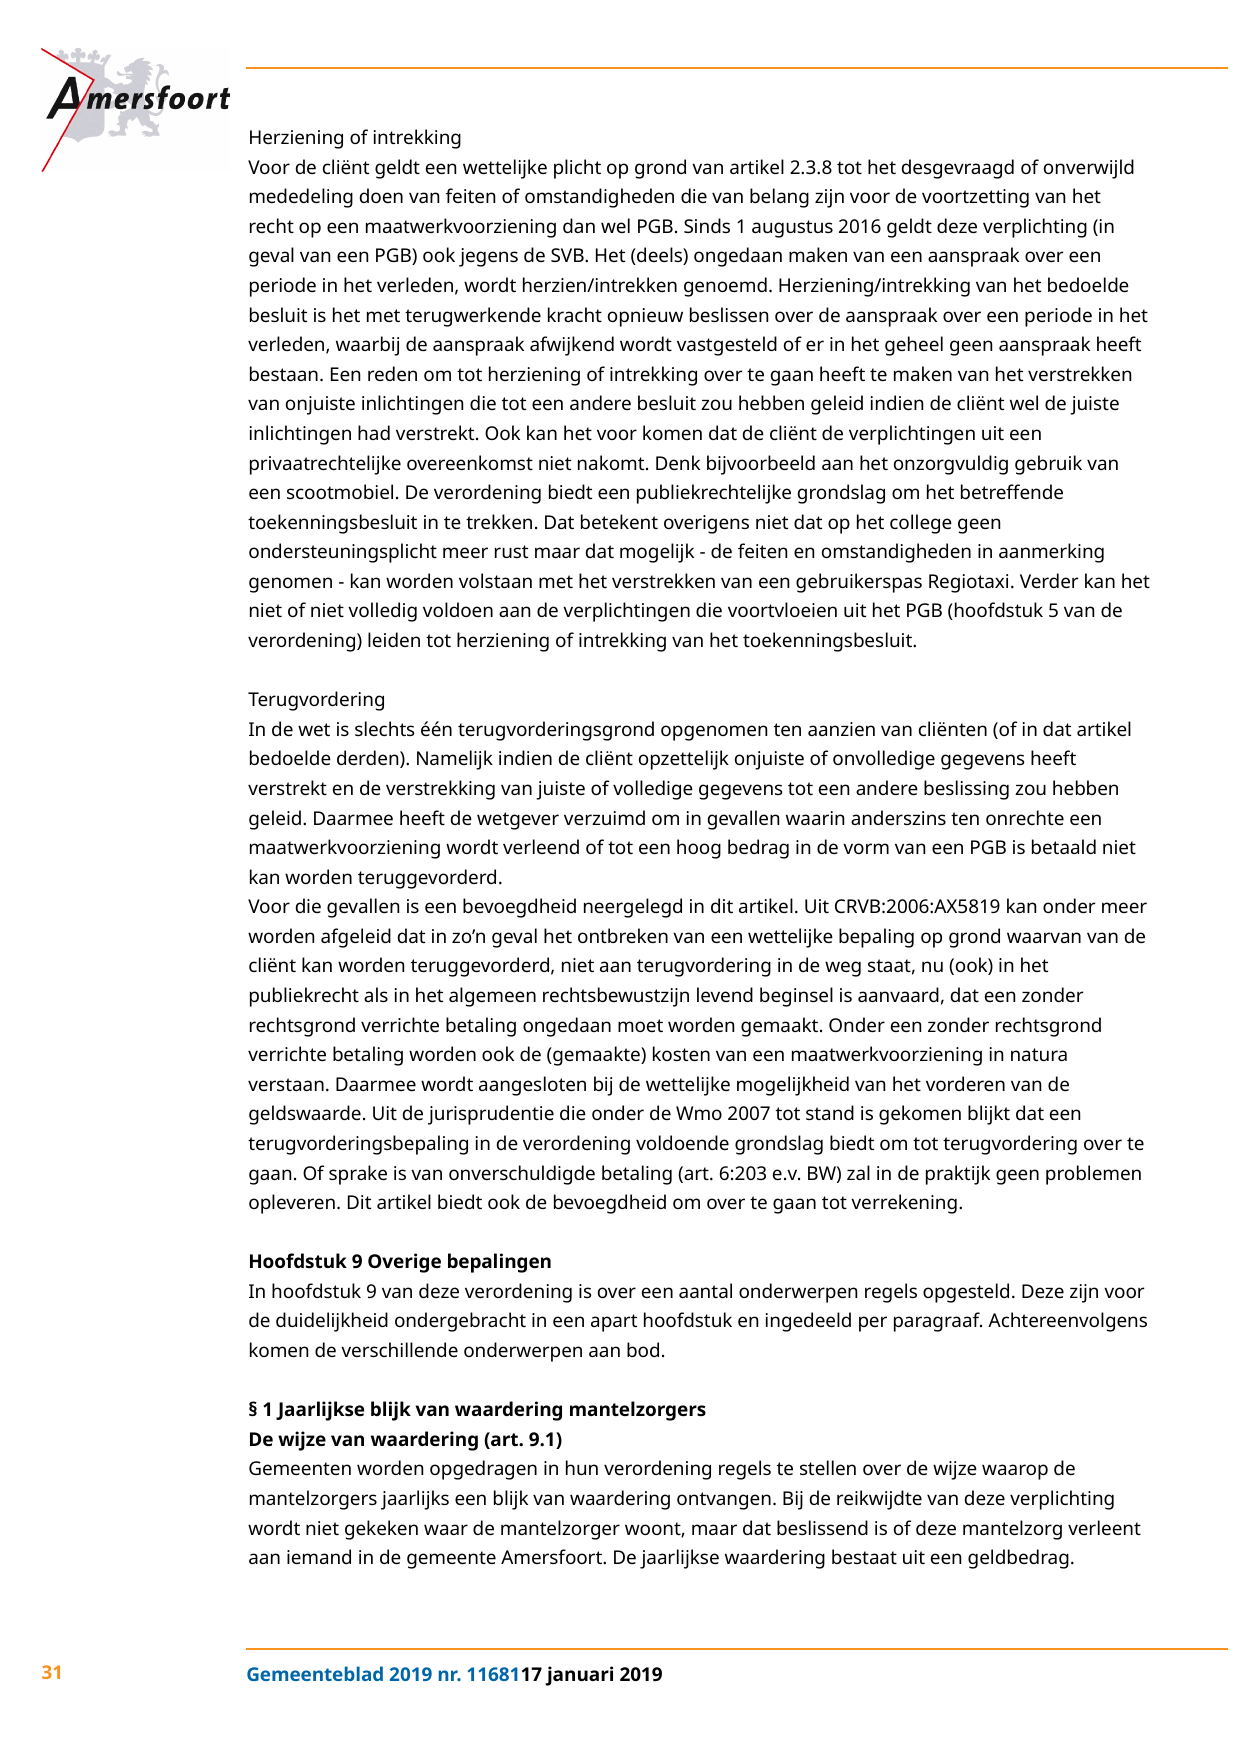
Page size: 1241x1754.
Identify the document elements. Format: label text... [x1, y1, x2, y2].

text § 1 Jaarlijkse blijk van waardering mantelzorgers [248, 1396, 1152, 1422]
text Terugvordering [248, 686, 1152, 712]
text De wijze van waardering (art. 9.1) [248, 1426, 1152, 1452]
text Voor de cliënt geldt een wettelijke plicht op grond van artikel 2.3.8 tot het desgevraagd of onverwijld mededeling doen van feiten of omstandigheden die van belang zijn voor de voortzetting van het recht op een maatwerkvoorziening dan wel PGB. Sinds 1 augustus 2016 geldt deze verplichting (in geval van een PGB) ook jegens de SVB. Het (deels) ongedaan maken van een aanspraak over een periode in het verleden, wordt herzien/intrekken genoemd. Herziening/intrekking van het bedoelde besluit is het met terugwerkende kracht opnieuw beslissen over de aanspraak over een periode in het verleden, waarbij de aanspraak afwijkend wordt vastgesteld of er in het geheel geen aanspraak heeft bestaan. Een reden om tot herziening of intrekking over te gaan heeft te maken van het verstrekken van onjuiste inlichtingen die tot een andere besluit zou hebben geleid indien de cliënt wel de juiste inlichtingen had verstrekt. Ook kan het voor komen dat de cliënt de verplichtingen uit een privaatrechtelijke overeenkomst niet nakomt. Denk bijvoorbeeld aan het onzorgvuldig gebruik van een scootmobiel. De verordening biedt een publiekrechtelijke grondslag om het betreffende toekenningsbesluit in te trekken. Dat betekent overigens niet dat op het college geen ondersteuningsplicht meer rust maar dat mogelijk - de feiten en omstandigheden in aanmerking genomen - kan worden volstaan met het verstrekken van een gebruikerspas Regiotaxi. Verder kan het niet of niet volledig voldoen aan de verplichtingen die voortvloeien uit het PGB (hoofdstuk 5 van de verordening) leiden tot herziening of intrekking van het toekenningsbesluit. [248, 154, 1152, 653]
text Hoofdstuk 9 Overige bepalingen [248, 1248, 1152, 1274]
text In hoofdstuk 9 van deze verordening is over een aantal onderwerpen regels opgesteld. Deze zijn voor de duidelijkheid ondergebracht in een apart hoofdstuk en ingedeeld per paragraaf. Achtereenvolgens komen de verschillende onderwerpen aan bod. [248, 1278, 1152, 1363]
picture [41, 47, 231, 172]
text Herziening of intrekking [248, 124, 1152, 150]
text In de wet is slechts één terugvorderingsgrond opgenomen ten aanzien van cliënten (of in dat artikel bedoelde derden). Namelijk indien de cliënt opzettelijk onjuiste of onvolledige gegevens heeft verstrekt en de verstrekking van juiste of volledige gegevens tot een andere beslissing zou hebben geleid. Daarmee heeft de wetgever verzuimd om in gevallen waarin anderszins ten onrechte een maatwerkvoorziening wordt verleend of tot een hoog bedrag in de vorm van een PGB is betaald niet kan worden teruggevorderd. [248, 716, 1152, 890]
text Voor die gevallen is een bevoegdheid neergelegd in dit artikel. Uit CRVB:2006:AX5819 kan onder meer worden afgeleid dat in zo’n geval het ontbreken van een wettelijke bepaling op grond waarvan van de cliënt kan worden teruggevorderd, niet aan terugvordering in de weg staat, nu (ook) in het publiekrecht als in het algemeen rechtsbewustzijn levend beginsel is aanvaard, dat een zonder rechtsgrond verrichte betaling ongedaan moet worden gemaakt. Onder een zonder rechtsgrond verrichte betaling worden ook de (gemaakte) kosten van een maatwerkvoorziening in natura verstaan. Daarmee wordt aangesloten bij de wettelijke mogelijkheid van het vorderen van de geldswaarde. Uit de jurisprudentie die onder de Wmo 2007 tot stand is gekomen blijkt dat een terugvorderingsbepaling in de verordening voldoende grondslag biedt om tot terugvordering over te gaan. Of sprake is van onverschuldigde betaling (art. 6:203 e.v. BW) zal in de praktijk geen problemen opleveren. Dit artikel biedt ook de bevoegdheid om over te gaan tot verrekening. [248, 893, 1152, 1215]
text Gemeenten worden opgedragen in hun verordening regels te stellen over de wijze waarop de mantelzorgers jaarlijks een blijk van waardering ontvangen. Bij de reikwijdte van deze verplichting wordt niet gekeken waar de mantelzorger woont, maar dat beslissend is of deze mantelzorg verleent aan iemand in de gemeente Amersfoort. De jaarlijkse waardering bestaat uit een geldbedrag. [248, 1456, 1152, 1570]
